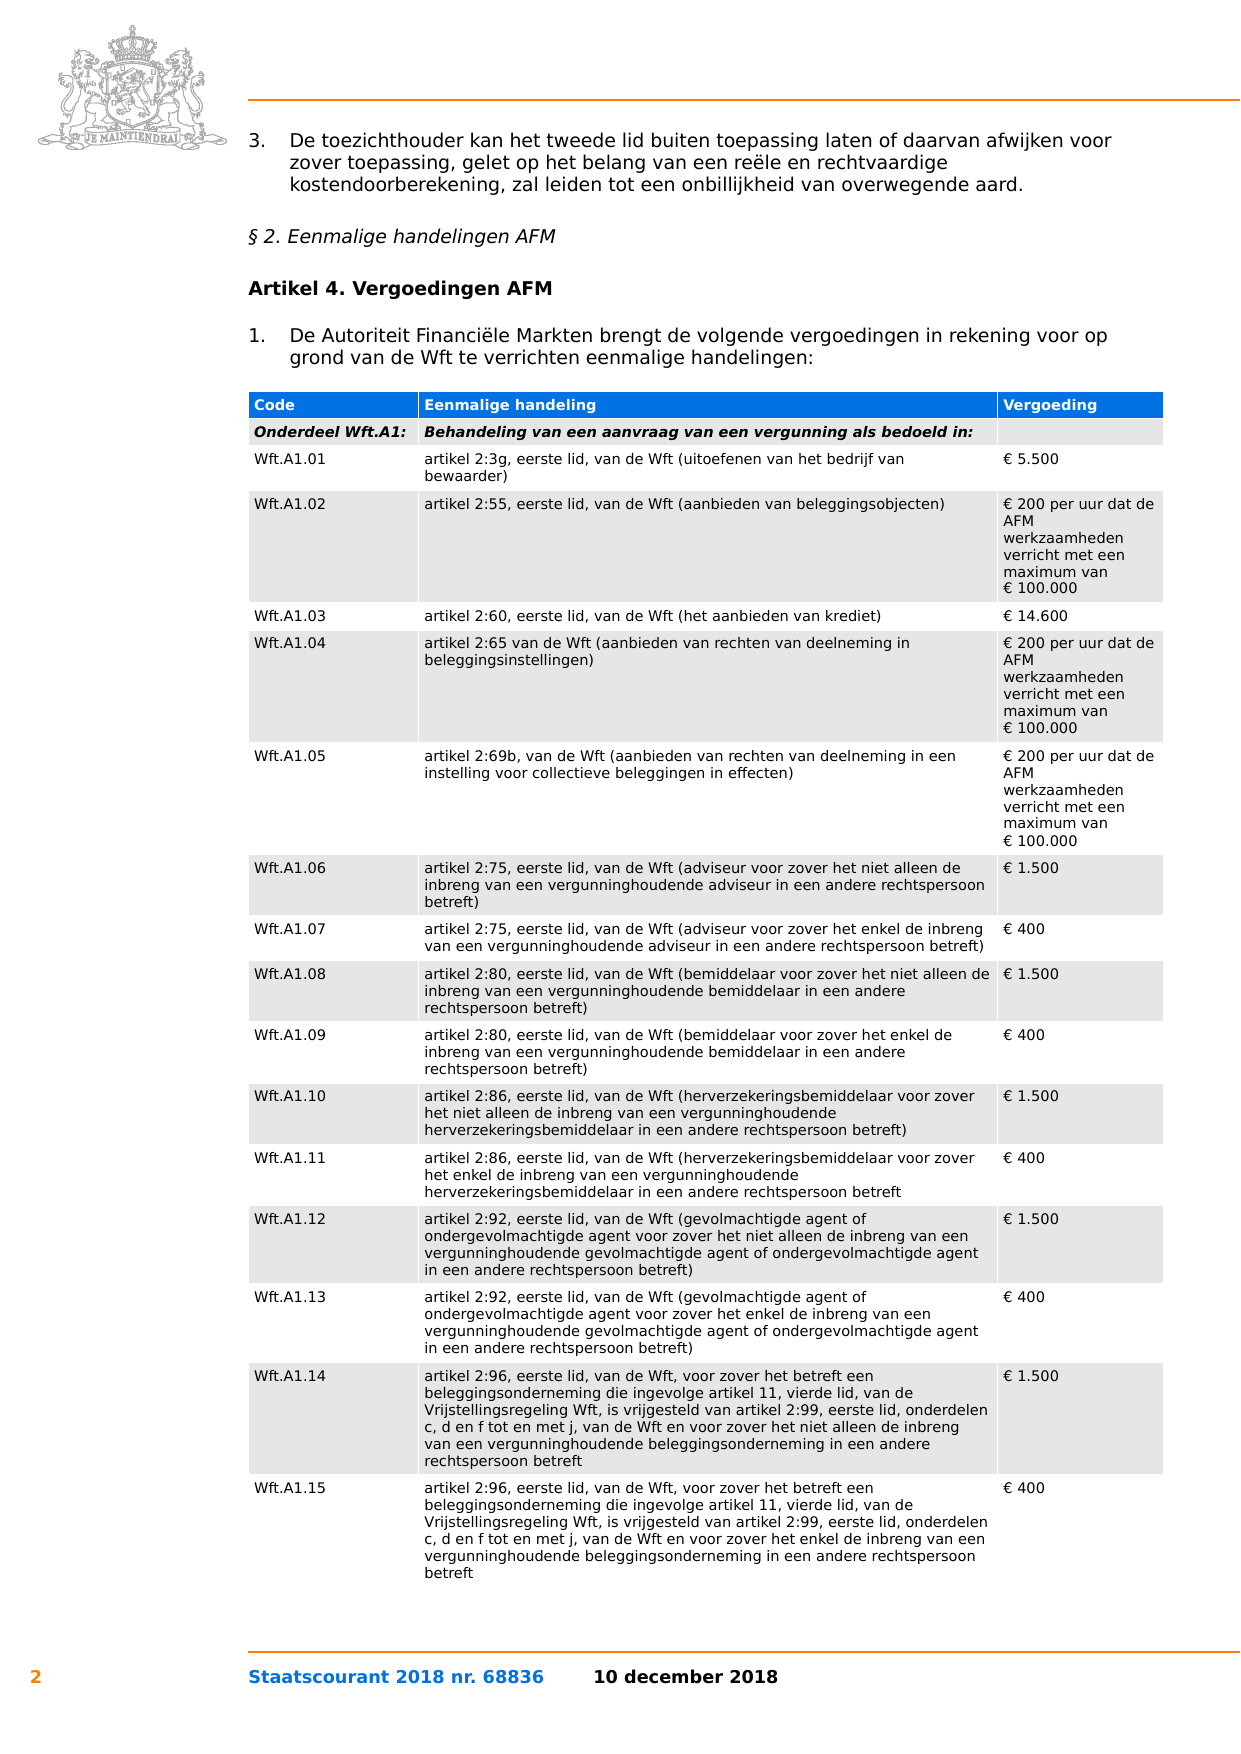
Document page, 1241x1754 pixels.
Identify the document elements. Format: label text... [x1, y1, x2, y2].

picture [38, 25, 227, 150]
table_cell € 400 [998, 1285, 1163, 1362]
table_cell artikel 2:75, eerste lid, van de Wft (adviseur voor zover het niet alleen de inbreng van een vergunninghoudende adviseur in een andere rechtspersoon betreft) [419, 855, 997, 915]
table_cell € 400 [998, 916, 1163, 960]
table_cell artikel 2:92, eerste lid, van de Wft (gevolmachtigde agent of ondergevolmachtigde agent voor zover het enkel de inbreng van een vergunninghoudende gevolmachtigde agent of ondergevolmachtigde agent in een andere rechtspersoon betreft) [419, 1285, 997, 1362]
table_cell artikel 2:3g, eerste lid, van de Wft (uitoefenen van het bedrijf van bewaarder) [419, 446, 997, 490]
table_cell artikel 2:69b, van de Wft (aanbieden van rechten van deelneming in een instelling voor collectieve beleggingen in effecten) [419, 743, 997, 854]
subtitle Artikel 4. Vergoedingen AFM [248, 278, 1163, 300]
table_cell € 1.500 [998, 1363, 1163, 1474]
table_cell € 400 [998, 1022, 1163, 1082]
table_cell € 5.500 [998, 446, 1163, 490]
table_cell Wft.A1.09 [249, 1022, 418, 1082]
table_cell artikel 2:92, eerste lid, van de Wft (gevolmachtigde agent of ondergevolmachtigde agent voor zover het niet alleen de inbreng van een vergunninghoudende gevolmachtigde agent of ondergevolmachtigde agent in een andere rechtspersoon betreft) [419, 1206, 997, 1283]
table_cell Wft.A1.02 [249, 491, 418, 602]
table_cell € 200 per uur dat de AFM werkzaamheden verricht met een maximum van € 100.000 [998, 631, 1163, 742]
table_cell € 200 per uur dat de AFM werkzaamheden verricht met een maximum van € 100.000 [998, 491, 1163, 602]
table_cell artikel 2:60, eerste lid, van de Wft (het aanbieden van krediet) [419, 603, 997, 629]
table_cell Wft.A1.15 [249, 1475, 418, 1586]
table_cell artikel 2:86, eerste lid, van de Wft (herverzekeringsbemiddelaar voor zover het enkel de inbreng van een vergunninghoudende herverzekeringsbemiddelaar in een andere rechtspersoon betreft [419, 1145, 997, 1205]
table_cell Wft.A1.13 [249, 1285, 418, 1362]
table_cell € 400 [998, 1475, 1163, 1586]
table_cell € 14.600 [998, 603, 1163, 629]
table_cell artikel 2:80, eerste lid, van de Wft (bemiddelaar voor zover het enkel de inbreng van een vergunninghoudende bemiddelaar in een andere rechtspersoon betreft) [419, 1022, 997, 1082]
table_cell € 1.500 [998, 1084, 1163, 1144]
table_cell Wft.A1.07 [249, 916, 418, 960]
table_cell Behandeling van een aanvraag van een vergunning als bedoeld in: [419, 419, 997, 445]
table_cell [998, 419, 1163, 445]
table_cell € 200 per uur dat de AFM werkzaamheden verricht met een maximum van € 100.000 [998, 743, 1163, 854]
table_cell artikel 2:86, eerste lid, van de Wft (herverzekeringsbemiddelaar voor zover het niet alleen de inbreng van een vergunninghoudende herverzekeringsbemiddelaar in een andere rechtspersoon betreft) [419, 1084, 997, 1144]
table_cell Wft.A1.08 [249, 961, 418, 1021]
table_cell artikel 2:80, eerste lid, van de Wft (bemiddelaar voor zover het niet alleen de inbreng van een vergunninghoudende bemiddelaar in een andere rechtspersoon betreft) [419, 961, 997, 1021]
table_cell Wft.A1.10 [249, 1084, 418, 1144]
table_cell artikel 2:55, eerste lid, van de Wft (aanbieden van beleggingsobjecten) [419, 491, 997, 602]
table_cell Wft.A1.05 [249, 743, 418, 854]
table_cell € 1.500 [998, 855, 1163, 915]
table_cell Wft.A1.12 [249, 1206, 418, 1283]
table_cell Wft.A1.06 [249, 855, 418, 915]
table_cell € 400 [998, 1145, 1163, 1205]
table_header Eenmalige handeling [419, 392, 997, 418]
table_cell € 1.500 [998, 961, 1163, 1021]
table_cell Wft.A1.04 [249, 631, 418, 742]
table_cell Wft.A1.03 [249, 603, 418, 629]
table_cell artikel 2:96, eerste lid, van de Wft, voor zover het betreft een beleggingsonderneming die ingevolge artikel 11, vierde lid, van de Vrijstellingsregeling Wft, is vrijgesteld van artikel 2:99, eerste lid, onderdelen c, d en f tot en met j, van de Wft en voor zover het enkel de inbreng van een vergunninghoudende beleggingsonderneming in een andere rechtspersoon betreft [419, 1475, 997, 1586]
table_cell Wft.A1.11 [249, 1145, 418, 1205]
text 3. De toezichthouder kan het tweede lid buiten toepassing laten of daarvan afwijken voor zover toepassing, gelet op het belang van een reële en rechtvaardige kostendoorberekening, zal leiden tot een onbillijkheid van overwegende aard. [248, 130, 1163, 196]
table_cell Onderdeel Wft.A1: [249, 419, 418, 445]
text 1. De Autoriteit Financiële Markten brengt de volgende vergoedingen in rekening voor op grond van de Wft te verrichten eenmalige handelingen: [248, 325, 1163, 369]
subtitle § 2. Eenmalige handelingen AFM [248, 226, 1163, 248]
table_cell € 1.500 [998, 1206, 1163, 1283]
table_header Code [249, 392, 418, 418]
table_cell Wft.A1.01 [249, 446, 418, 490]
table_header Vergoeding [998, 392, 1163, 418]
table_cell artikel 2:96, eerste lid, van de Wft, voor zover het betreft een beleggingsonderneming die ingevolge artikel 11, vierde lid, van de Vrijstellingsregeling Wft, is vrijgesteld van artikel 2:99, eerste lid, onderdelen c, d en f tot en met j, van de Wft en voor zover het niet alleen de inbreng van een vergunninghoudende beleggingsonderneming in een andere rechtspersoon betreft [419, 1363, 997, 1474]
table_cell artikel 2:75, eerste lid, van de Wft (adviseur voor zover het enkel de inbreng van een vergunninghoudende adviseur in een andere rechtspersoon betreft) [419, 916, 997, 960]
table_cell artikel 2:65 van de Wft (aanbieden van rechten van deelneming in beleggingsinstellingen) [419, 631, 997, 742]
table_cell Wft.A1.14 [249, 1363, 418, 1474]
